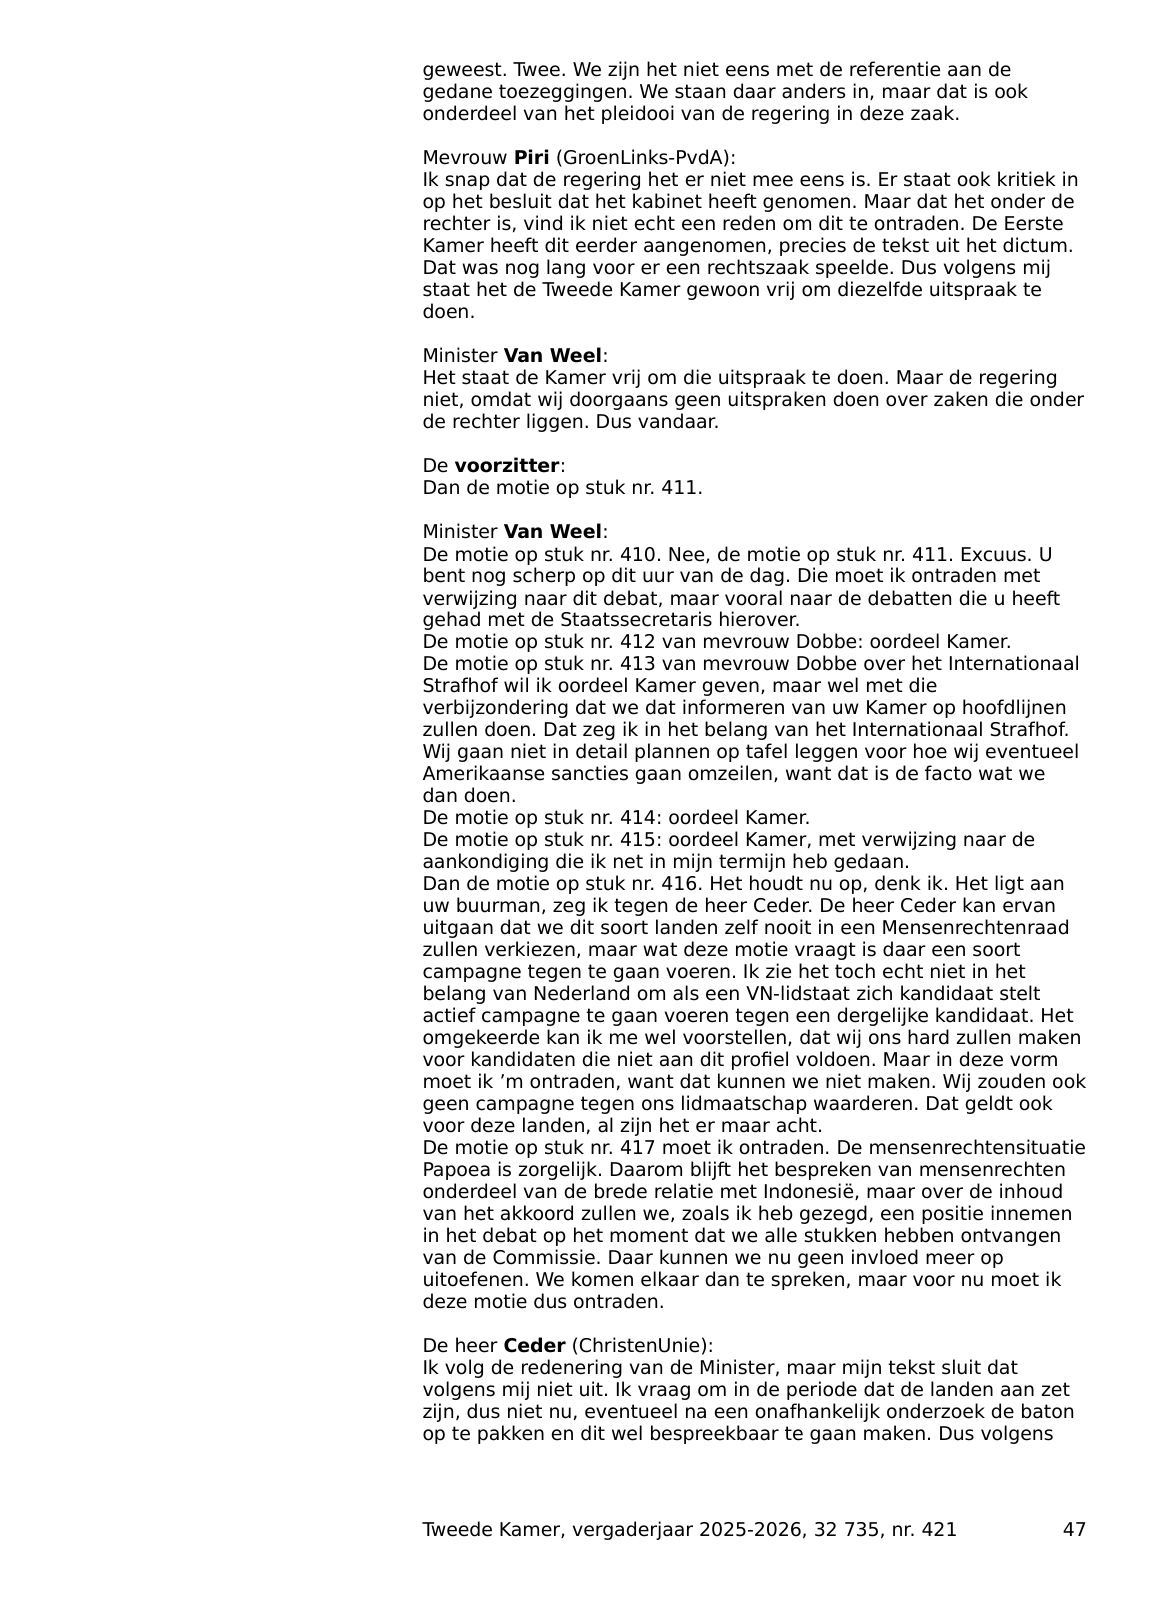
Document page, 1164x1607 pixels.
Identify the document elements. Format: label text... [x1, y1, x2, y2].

text Ik snap dat de regering het er niet mee eens is. Er staat ook kritiek in op het besluit dat het kabinet heeft genomen. Maar dat het onder de rechter is, vind ik niet echt een reden om dit te ontraden. De Eerste Kamer heeft dit eerder aangenomen, precies de tekst uit het dictum. Dat was nog lang voor er een rechtszaak speelde. Dus volgens mij staat het de Tweede Kamer gewoon vrij om diezelfde uitspraak te doen. [422, 169, 1087, 323]
text De motie op stuk nr. 410. Nee, de motie op stuk nr. 411. Excuus. U bent nog scherp op dit uur van de dag. Die moet ik ontraden met verwijzing naar dit debat, maar vooral naar de debatten die u heeft gehad met de Staatssecretaris hierover. [422, 543, 1087, 631]
text Mevrouw Piri (GroenLinks-PvdA): [422, 147, 1087, 169]
text De motie op stuk nr. 412 van mevrouw Dobbe: oordeel Kamer. [422, 631, 1087, 653]
text Ik volg de redenering van de Minister, maar mijn tekst sluit dat volgens mij niet uit. Ik vraag om in de periode dat de landen aan zet zijn, dus niet nu, eventueel na een onafhankelijk onderzoek de baton op te pakken en dit wel bespreekbaar te gaan maken. Dus volgens [422, 1357, 1087, 1445]
text De voorzitter: [422, 455, 1087, 477]
text geweest. Twee. We zijn het niet eens met de referentie aan de gedane toezeggingen. We staan daar anders in, maar dat is ook onderdeel van het pleidooi van de regering in deze zaak. [422, 59, 1087, 125]
text De motie op stuk nr. 415: oordeel Kamer, met verwijzing naar de aankondiging die ik net in mijn termijn heb gedaan. [422, 829, 1087, 873]
text De motie op stuk nr. 417 moet ik ontraden. De mensenrechtensituatie Papoea is zorgelijk. Daarom blijft het bespreken van mensenrechten onderdeel van de brede relatie met Indonesië, maar over de inhoud van het akkoord zullen we, zoals ik heb gezegd, een positie innemen in het debat op het moment dat we alle stukken hebben ontvangen van de Commissie. Daar kunnen we nu geen invloed meer op uitoefenen. We komen elkaar dan te spreken, maar voor nu moet ik deze motie dus ontraden. [422, 1137, 1087, 1313]
text Minister Van Weel: [422, 345, 1087, 367]
text Dan de motie op stuk nr. 411. [422, 477, 1087, 499]
text Dan de motie op stuk nr. 416. Het houdt nu op, denk ik. Het ligt aan uw buurman, zeg ik tegen de heer Ceder. De heer Ceder kan ervan uitgaan dat we dit soort landen zelf nooit in een Mensenrechtenraad zullen verkiezen, maar wat deze motie vraagt is daar een soort campagne tegen te gaan voeren. Ik zie het toch echt niet in het belang van Nederland om als een VN-lidstaat zich kandidaat stelt actief campagne te gaan voeren tegen een dergelijke kandidaat. Het omgekeerde kan ik me wel voorstellen, dat wij ons hard zullen maken voor kandidaten die niet aan dit profiel voldoen. Maar in deze vorm moet ik ’m ontraden, want dat kunnen we niet maken. Wij zouden ook geen campagne tegen ons lidmaatschap waarderen. Dat geldt ook voor deze landen, al zijn het er maar acht. [422, 873, 1087, 1137]
text De heer Ceder (ChristenUnie): [422, 1335, 1087, 1357]
text De motie op stuk nr. 414: oordeel Kamer. [422, 807, 1087, 829]
text Minister Van Weel: [422, 521, 1087, 543]
text De motie op stuk nr. 413 van mevrouw Dobbe over het Internationaal Strafhof wil ik oordeel Kamer geven, maar wel met die verbijzondering dat we dat informeren van uw Kamer op hoofdlijnen zullen doen. Dat zeg ik in het belang van het Internationaal Strafhof. Wij gaan niet in detail plannen op tafel leggen voor hoe wij eventueel Amerikaanse sancties gaan omzeilen, want dat is de facto wat we dan doen. [422, 653, 1087, 807]
text Het staat de Kamer vrij om die uitspraak te doen. Maar de regering niet, omdat wij doorgaans geen uitspraken doen over zaken die onder de rechter liggen. Dus vandaar. [422, 367, 1087, 433]
